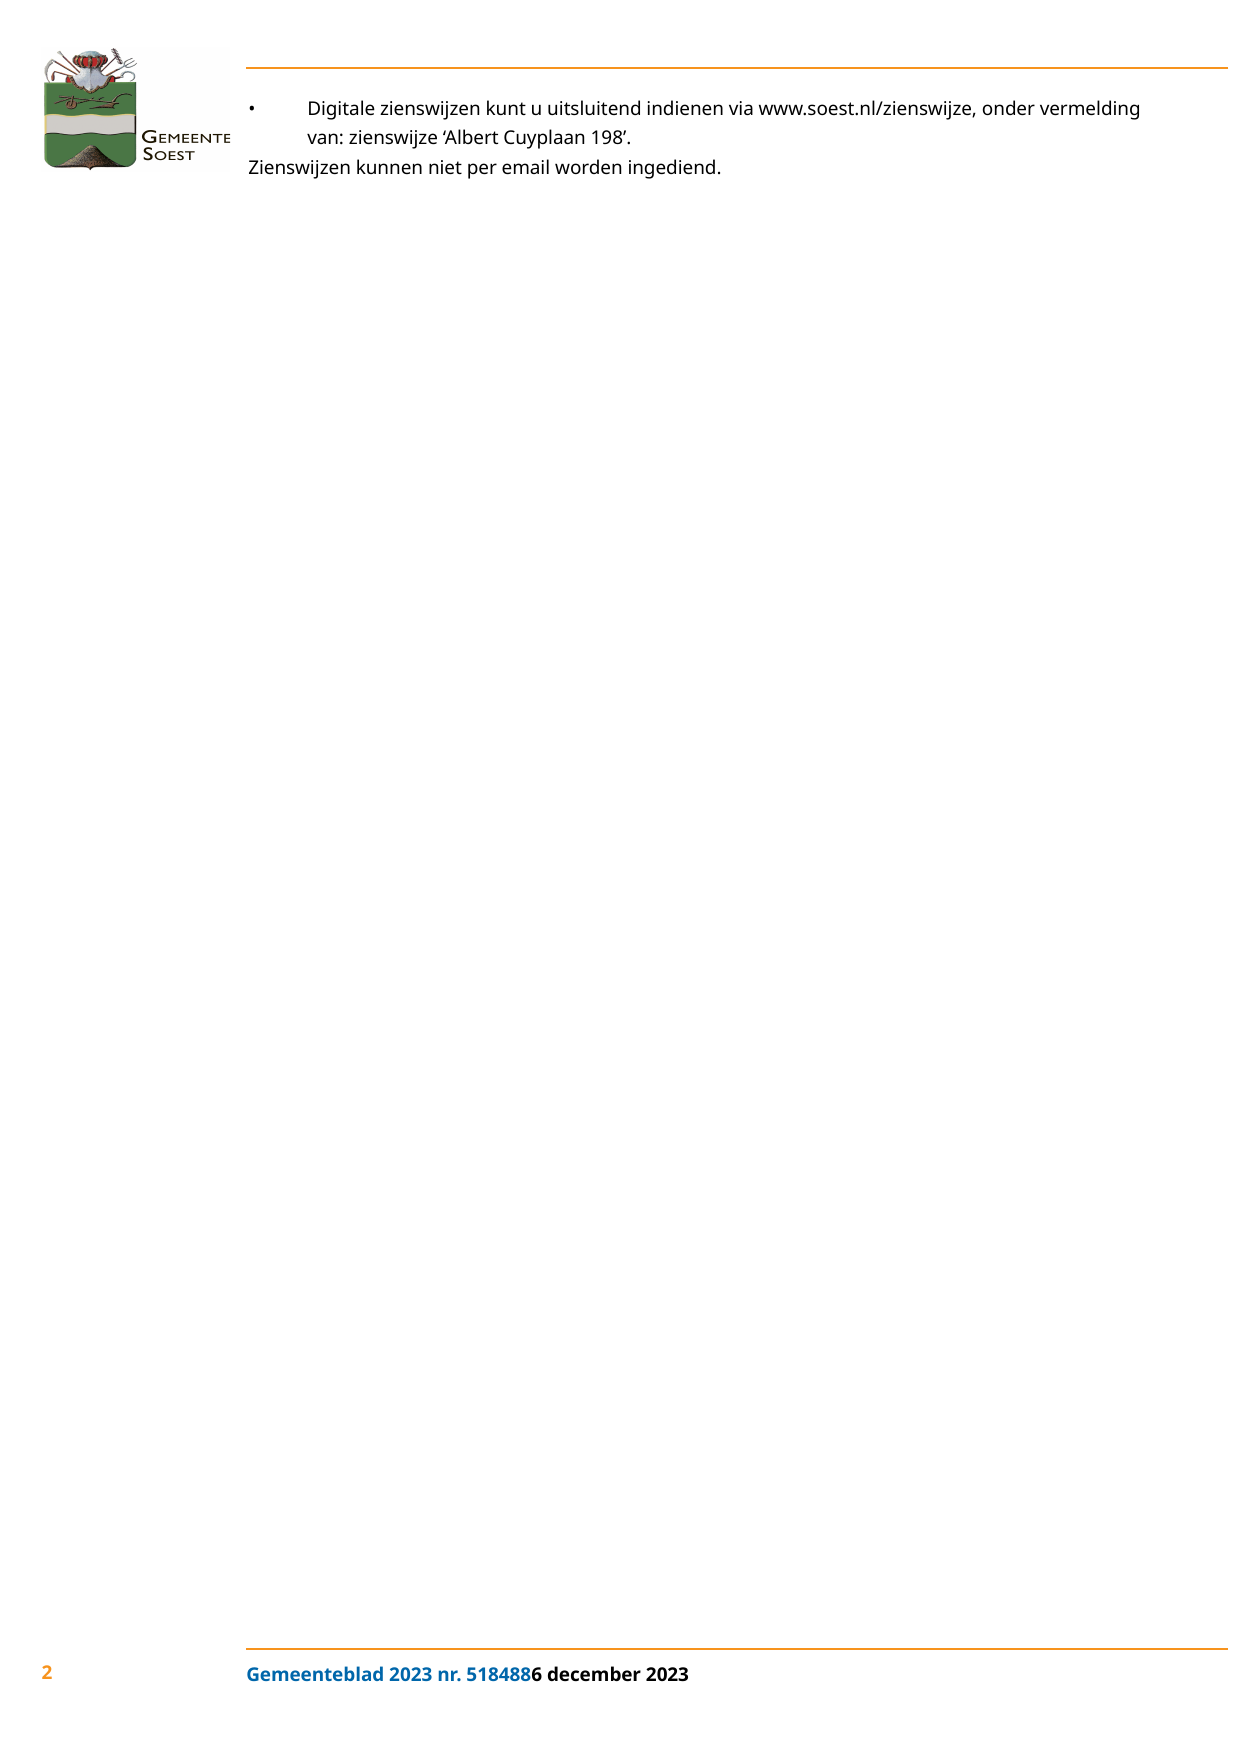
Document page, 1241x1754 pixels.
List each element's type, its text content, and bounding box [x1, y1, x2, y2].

list Digitale zienswijzen kunt u uitsluitend indienen via www.soest.nl/zienswijze, onder vermelding van: zienswijze ‘Albert Cuyplaan 198’. [248, 95, 1152, 150]
text Zienswijzen kunnen niet per email worden ingediend. [248, 154, 1152, 180]
picture [41, 47, 231, 172]
